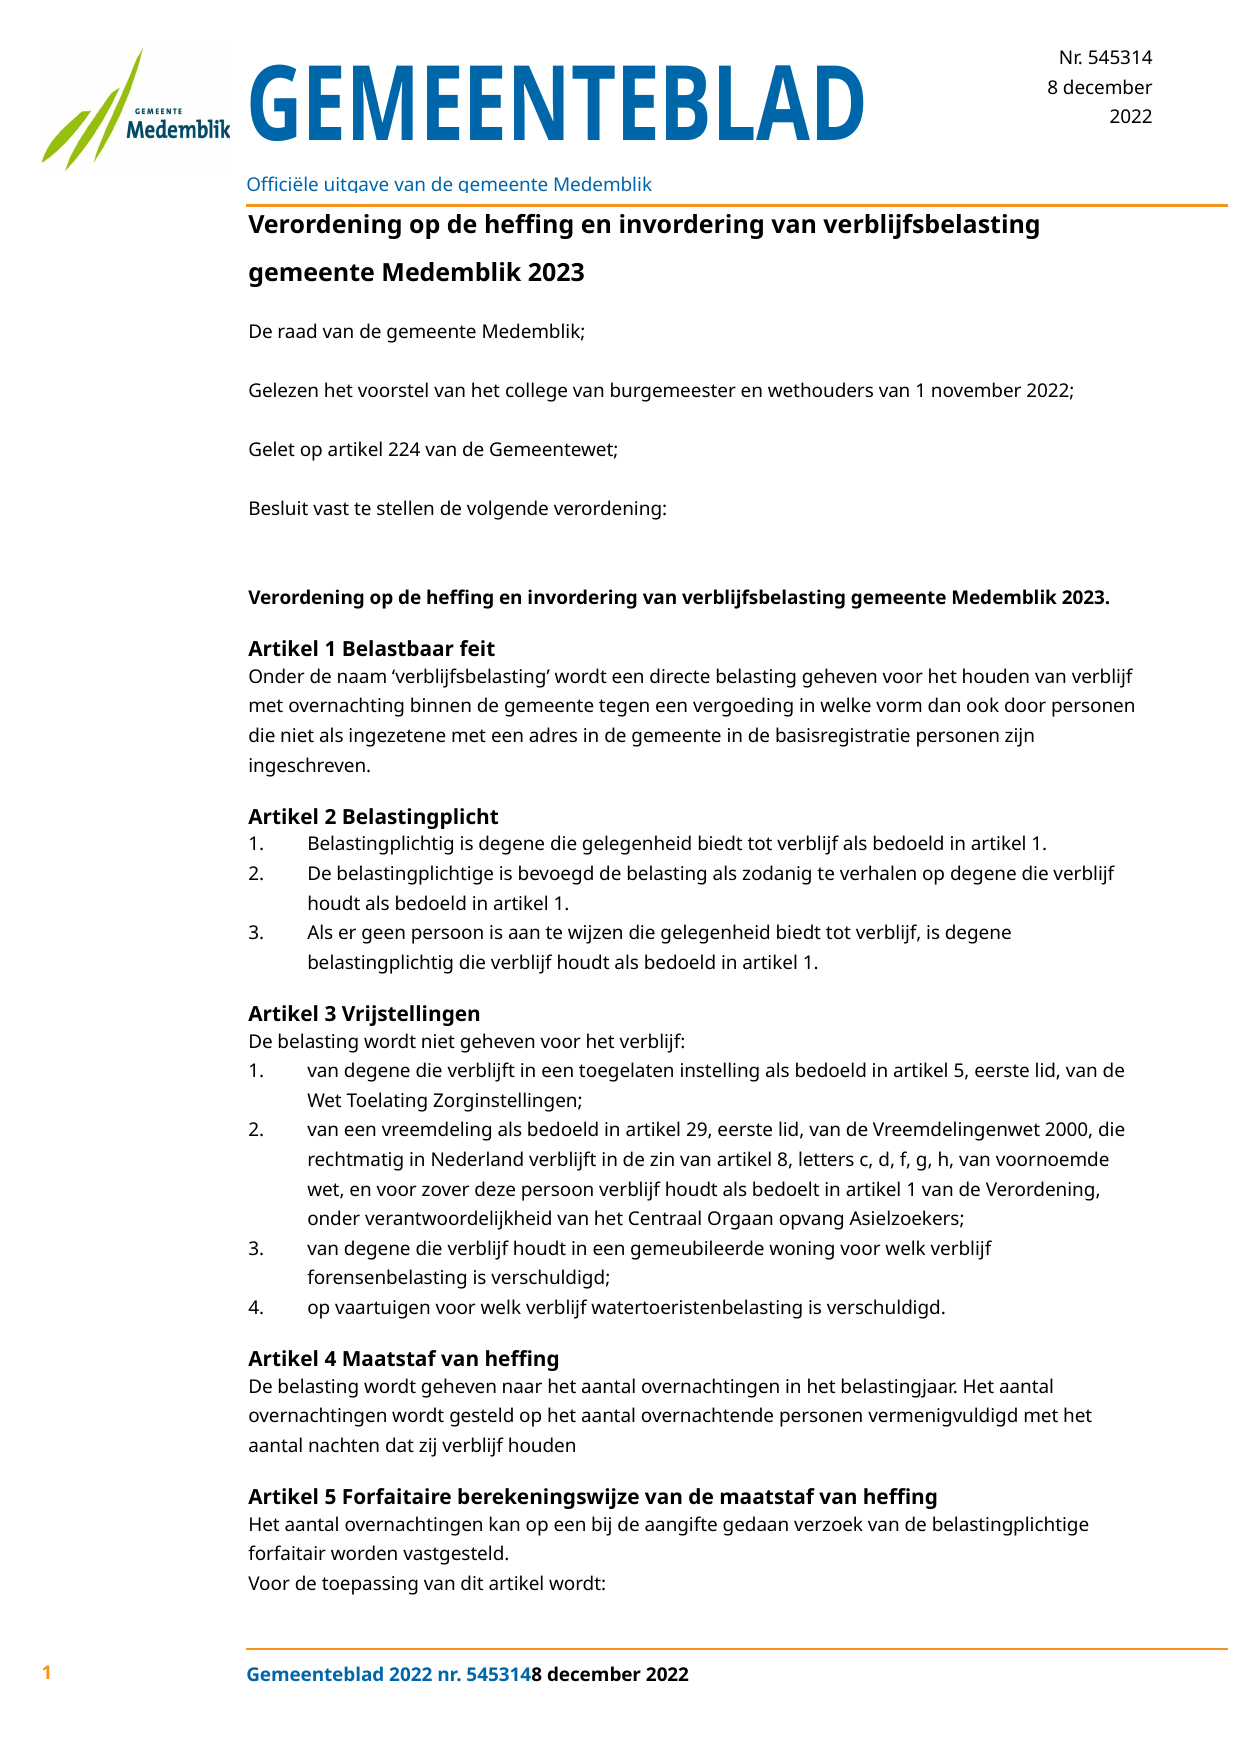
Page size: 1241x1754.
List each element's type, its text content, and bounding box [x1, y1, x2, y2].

text Gelet op artikel 224 van de Gemeentewet; [248, 436, 1152, 462]
text Het aantal overnachtingen kan op een bij de aangifte gedaan verzoek van de belastingplichtige forfaitair worden vastgesteld. [248, 1511, 1152, 1566]
text De raad van de gemeente Medemblik; [248, 318, 1152, 344]
text Verordening op de heffing en invordering van verblijfsbelasting gemeente Medemblik 2023 [248, 207, 1152, 288]
text Artikel 2 Belastingplicht [248, 802, 1152, 831]
list Belastingplichtig is degene die gelegenheid biedt tot verblijf als bedoeld in artikel 1. [248, 831, 1152, 856]
text De belasting wordt geheven naar het aantal overnachtingen in het belastingjaar. Het aantal overnachtingen wordt gesteld op het aantal overnachtende personen vermenigvuldigd met het aantal nachten dat zij verblijf houden [248, 1373, 1152, 1458]
list van degene die verblijft in een toegelaten instelling als bedoeld in artikel 5, eerste lid, van de Wet Toelating Zorginstellingen; [248, 1057, 1152, 1113]
text Gelezen het voorstel van het college van burgemeester en wethouders van 1 november 2022; [248, 377, 1152, 403]
list op vaartuigen voor welk verblijf watertoeristenbelasting is verschuldigd. [248, 1294, 1152, 1320]
text Onder de naam ‘verblijfsbelasting’ wordt een directe belasting geheven voor het houden van verblijf met overnachting binnen de gemeente tegen een vergoeding in welke vorm dan ook door personen die niet als ingezetene met een adres in de gemeente in de basisregistratie personen zijn ingeschreven. [248, 663, 1152, 777]
text Besluit vast te stellen de volgende verordening: [248, 495, 1152, 521]
text Artikel 1 Belastbaar feit [248, 634, 1152, 663]
text Artikel 5 Forfaitaire berekeningswijze van de maatstaf van heffing [248, 1482, 1152, 1511]
text Artikel 4 Maatstaf van heffing [248, 1344, 1152, 1373]
list Als er geen persoon is aan te wijzen die gelegenheid biedt tot verblijf, is degene belastingplichtig die verblijf houdt als bedoeld in artikel 1. [248, 919, 1152, 975]
picture [41, 47, 231, 172]
list De belastingplichtige is bevoegd de belasting als zodanig te verhalen op degene die verblijf houdt als bedoeld in artikel 1. [248, 860, 1152, 916]
text De belasting wordt niet geheven voor het verblijf: [248, 1028, 1152, 1053]
text Artikel 3 Vrijstellingen [248, 999, 1152, 1028]
text Verordening op de heffing en invordering van verblijfsbelasting gemeente Medemblik 2023. [248, 584, 1152, 610]
list van een vreemdeling als bedoeld in artikel 29, eerste lid, van de Vreemdelingenwet 2000, die rechtmatig in Nederland verblijft in de zin van artikel 8, letters c, d, f, g, h, van voornoemde wet, en voor zover deze persoon verblijf houdt als bedoelt in artikel 1 van de Verordening, onder verantwoordelijkheid van het Centraal Orgaan opvang Asielzoekers; [248, 1117, 1152, 1231]
list van degene die verblijf houdt in een gemeubileerde woning voor welk verblijf forensenbelasting is verschuldigd; [248, 1235, 1152, 1290]
text Voor de toepassing van dit artikel wordt: [248, 1570, 1152, 1596]
